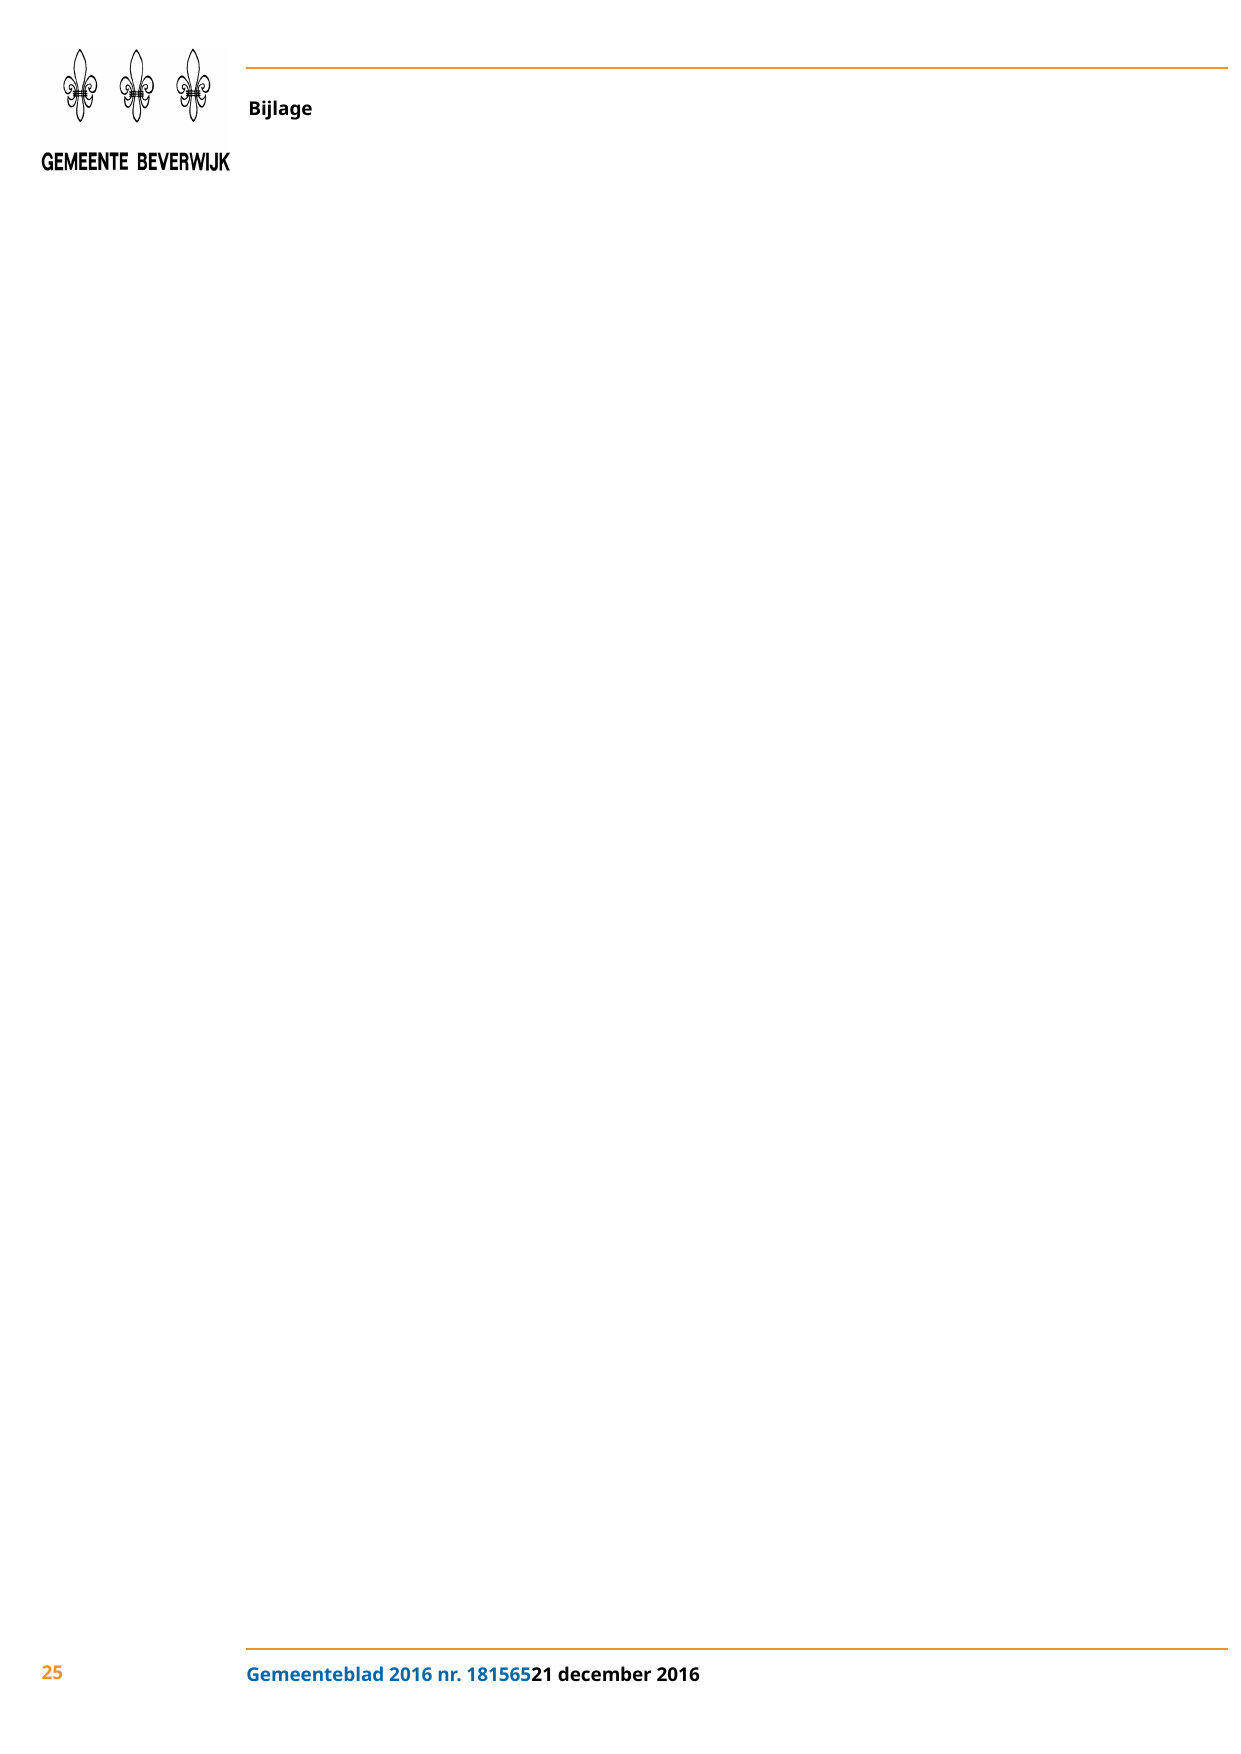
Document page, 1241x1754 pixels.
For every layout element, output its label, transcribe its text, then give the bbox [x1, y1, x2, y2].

text Bijlage [248, 95, 1152, 121]
picture [41, 47, 231, 172]
